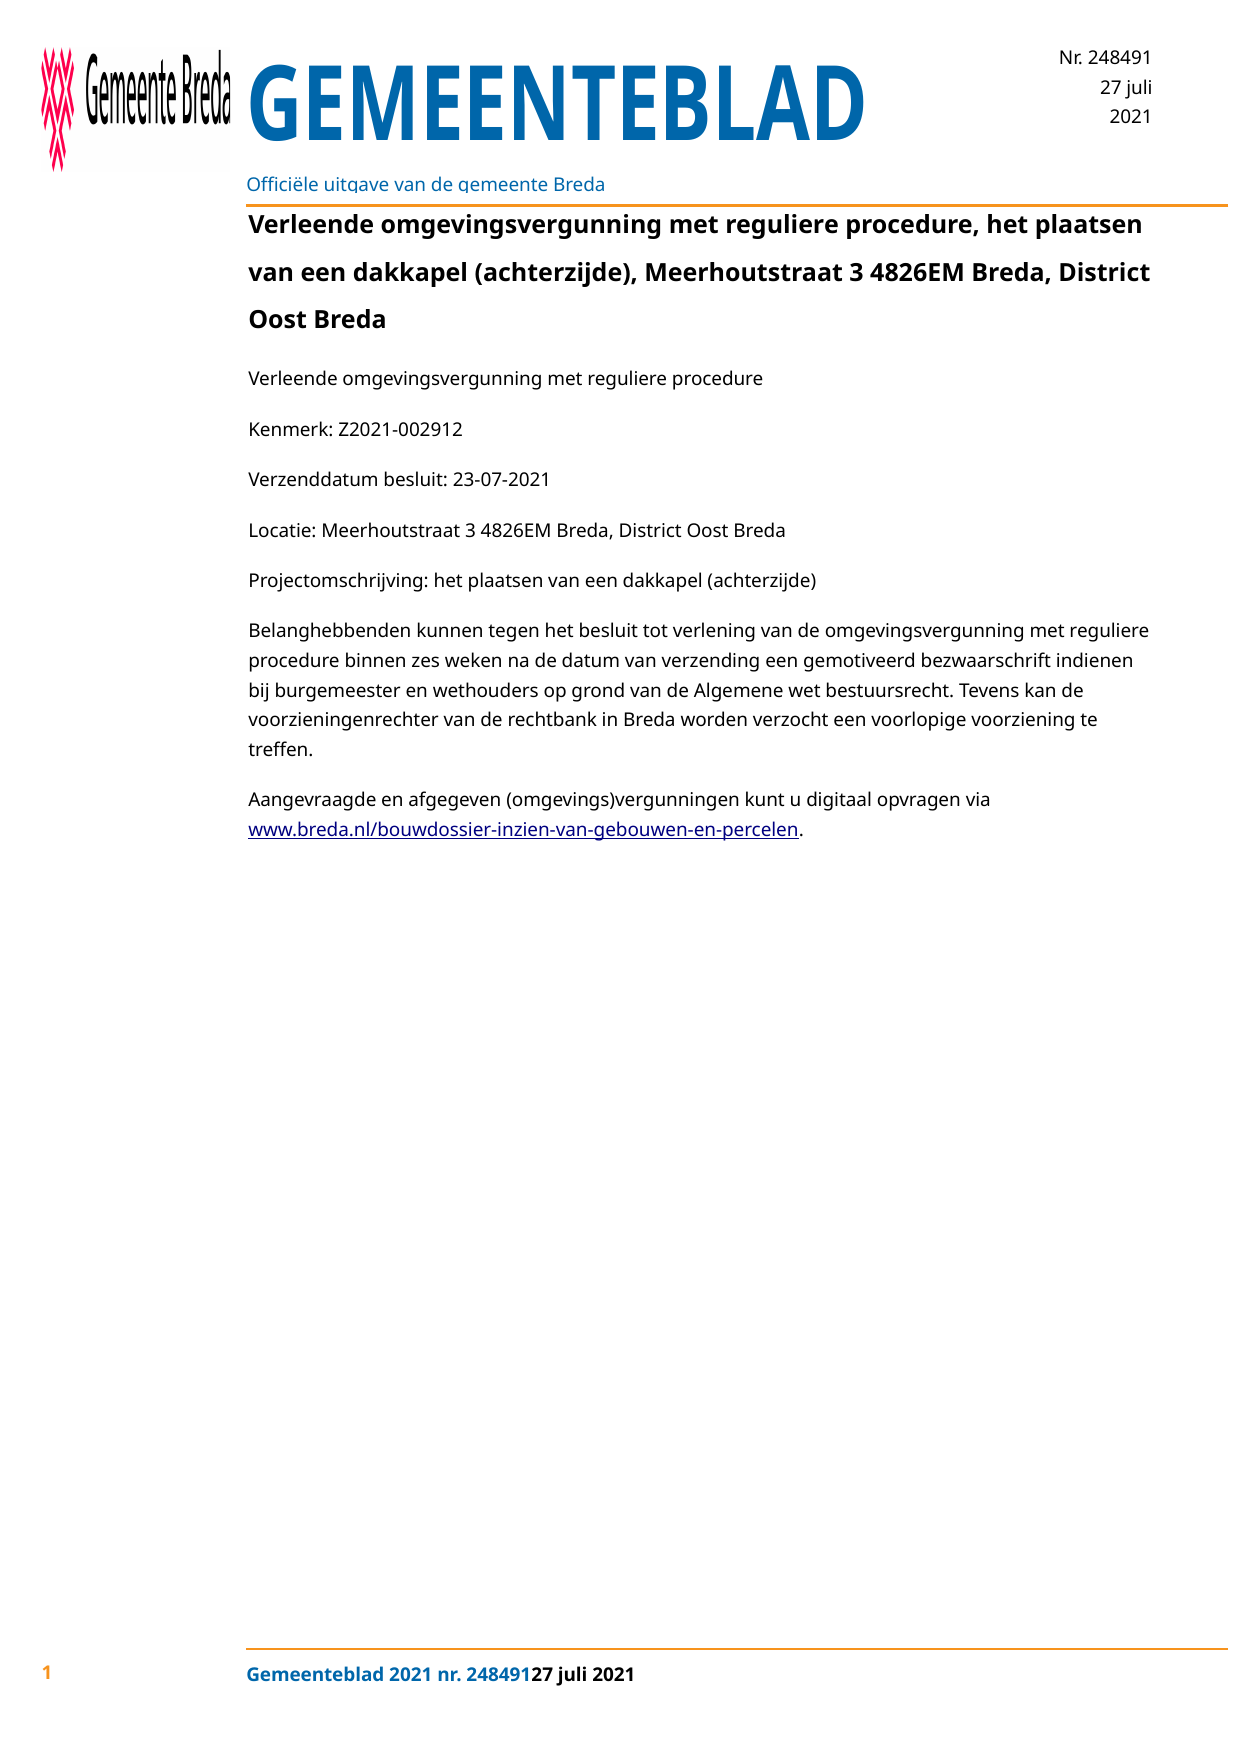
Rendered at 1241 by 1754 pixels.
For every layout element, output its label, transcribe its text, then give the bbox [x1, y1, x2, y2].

text Kenmerk: Z2021-002912 [248, 416, 1152, 442]
text Verleende omgevingsvergunning met reguliere procedure, het plaatsen van een dakkapel (achterzijde), Meerhoutstraat 3 4826EM Breda, District Oost Breda [248, 207, 1152, 336]
text Locatie: Meerhoutstraat 3 4826EM Breda, District Oost Breda [248, 517, 1152, 542]
text Belanghebbenden kunnen tegen het besluit tot verlening van de omgevingsvergunning met reguliere procedure binnen zes weken na de datum van verzending een gemotiveerd bezwaarschrift indienen bij burgemeester en wethouders op grond van de Algemene wet bestuursrecht. Tevens kan de voorzieningenrechter van de rechtbank in Breda worden verzocht een voorlopige voorziening te treffen. [248, 618, 1152, 762]
text Projectomschrijving: het plaatsen van een dakkapel (achterzijde) [248, 567, 1152, 593]
text Aangevraagde en afgegeven (omgevings)vergunningen kunt u digitaal opvragen via www.breda.nl/bouwdossier-inzien-van-gebouwen-en-percelen. [248, 786, 1152, 842]
picture [41, 47, 231, 172]
text Verzenddatum besluit: 23-07-2021 [248, 466, 1152, 492]
text Verleende omgevingsvergunning met reguliere procedure [248, 366, 1152, 391]
